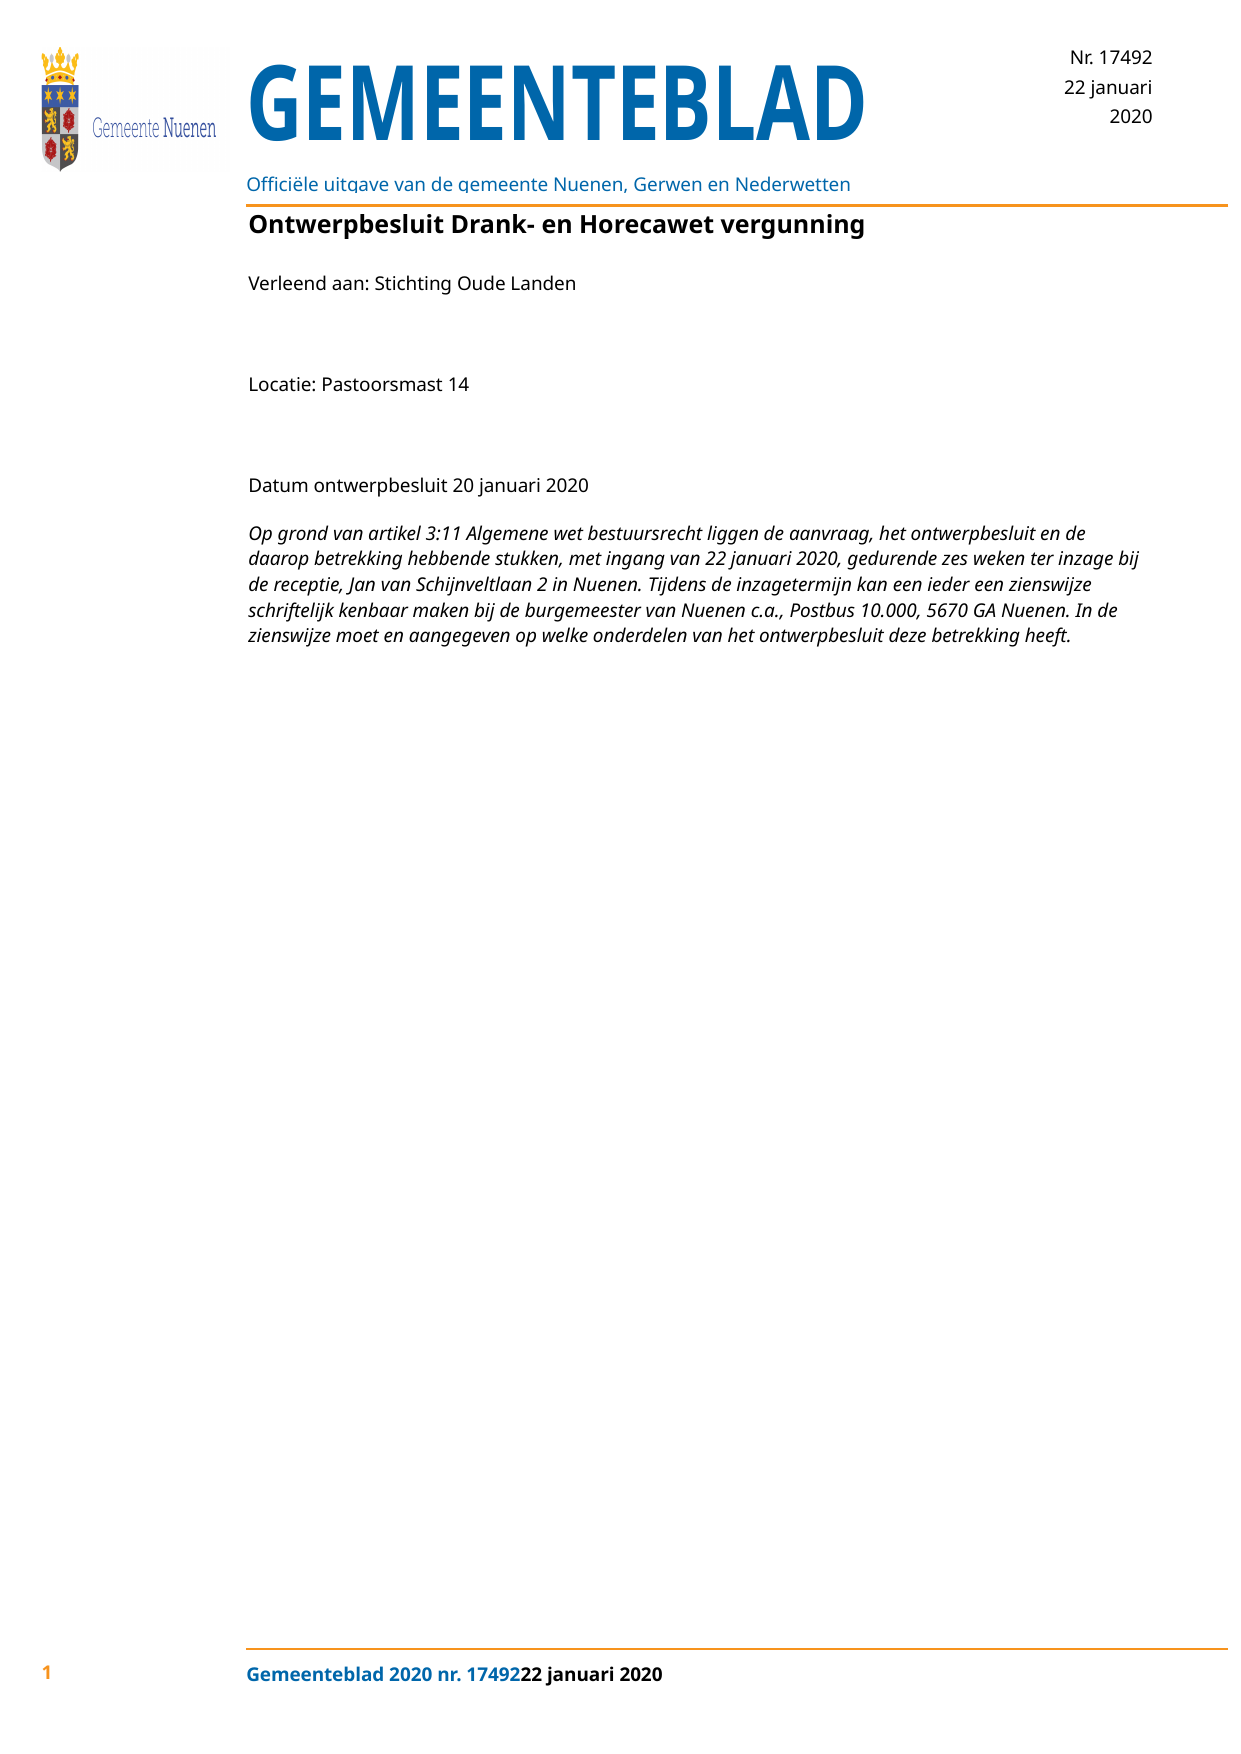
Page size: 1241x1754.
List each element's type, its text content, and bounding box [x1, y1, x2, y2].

text Op grond van artikel 3:11 Algemene wet bestuursrecht liggen de aanvraag, het ontwerpbesluit en de daarop betrekking hebbende stukken, met ingang van 22 januari 2020, gedurende zes weken ter inzage bij de receptie, Jan van Schijnveltlaan 2 in Nuenen. Tijdens de inzagetermijn kan een ieder een zienswijze schriftelijk kenbaar maken bij de burgemeester van Nuenen c.a., Postbus 10.000, 5670 GA Nuenen. In de zienswijze moet en aangegeven op welke onderdelen van het ontwerpbesluit deze betrekking heeft. [248, 520, 1152, 648]
text Verleend aan: Stichting Oude Landen [248, 270, 1152, 296]
text Datum ontwerpbesluit 20 januari 2020 [248, 472, 1152, 498]
text Locatie: Pastoorsmast 14 [248, 371, 1152, 397]
text Ontwerpbesluit Drank- en Horecawet vergunning [248, 207, 1152, 241]
picture [41, 47, 231, 172]
